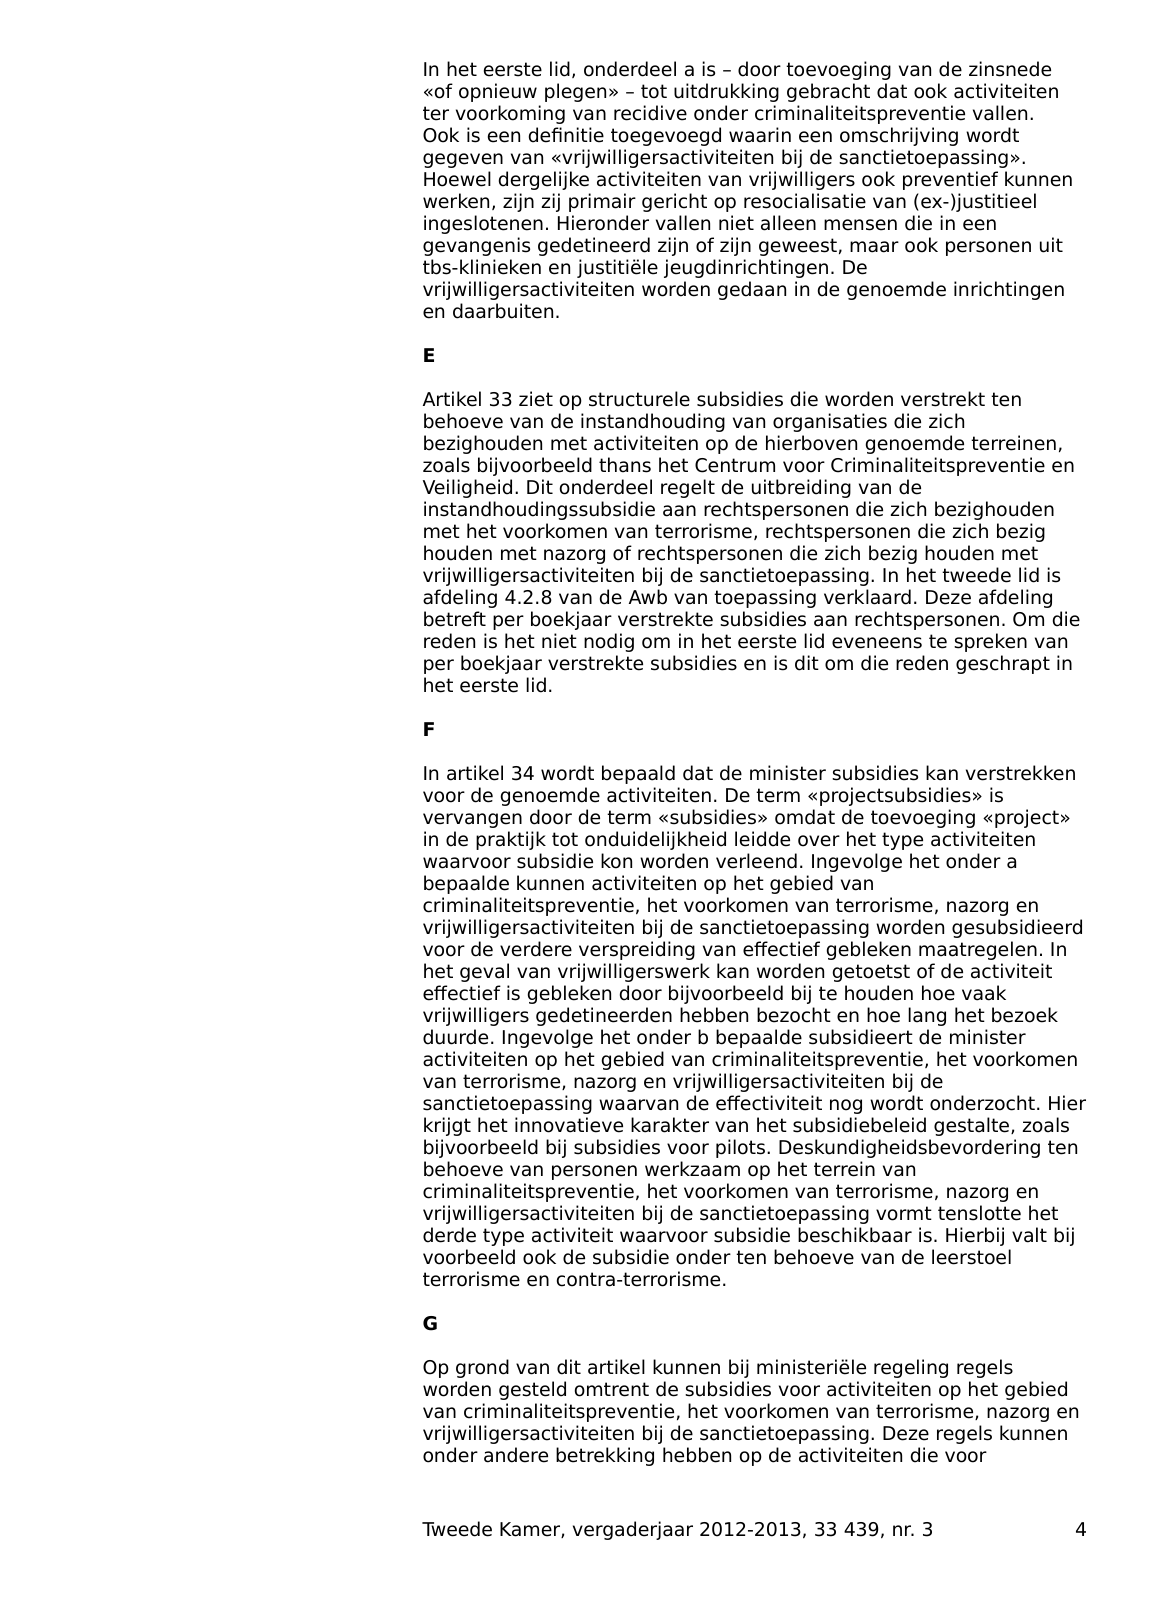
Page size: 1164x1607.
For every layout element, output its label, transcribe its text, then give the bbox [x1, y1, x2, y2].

subtitle G [422, 1313, 1087, 1335]
subtitle F [422, 719, 1087, 741]
text In het eerste lid, onderdeel a is – door toevoeging van de zinsnede «of opnieuw plegen» – tot uitdrukking gebracht dat ook activiteiten ter voorkoming van recidive onder criminaliteitspreventie vallen. [422, 59, 1087, 125]
text Artikel 33 ziet op structurele subsidies die worden verstrekt ten behoeve van de instandhouding van organisaties die zich bezighouden met activiteiten op de hierboven genoemde terreinen, zoals bijvoorbeeld thans het Centrum voor Criminaliteitspreventie en Veiligheid. Dit onderdeel regelt de uitbreiding van de instandhoudingssubsidie aan rechtspersonen die zich bezighouden met het voorkomen van terrorisme, rechtspersonen die zich bezig houden met nazorg of rechtspersonen die zich bezig houden met vrijwilligersactiviteiten bij de sanctietoepassing. In het tweede lid is afdeling 4.2.8 van de Awb van toepassing verklaard. Deze afdeling betreft per boekjaar verstrekte subsidies aan rechtspersonen. Om die reden is het niet nodig om in het eerste lid eveneens te spreken van per boekjaar verstrekte subsidies en is dit om die reden geschrapt in het eerste lid. [422, 389, 1087, 697]
text In artikel 34 wordt bepaald dat de minister subsidies kan verstrekken voor de genoemde activiteiten. De term «projectsubsidies» is vervangen door de term «subsidies» omdat de toevoeging «project» in de praktijk tot onduidelijkheid leidde over het type activiteiten waarvoor subsidie kon worden verleend. Ingevolge het onder a bepaalde kunnen activiteiten op het gebied van criminaliteitspreventie, het voorkomen van terrorisme, nazorg en vrijwilligersactiviteiten bij de sanctietoepassing worden gesubsidieerd voor de verdere verspreiding van effectief gebleken maatregelen. In het geval van vrijwilligerswerk kan worden getoetst of de activiteit effectief is gebleken door bijvoorbeeld bij te houden hoe vaak vrijwilligers gedetineerden hebben bezocht en hoe lang het bezoek duurde. Ingevolge het onder b bepaalde subsidieert de minister activiteiten op het gebied van criminaliteitspreventie, het voorkomen van terrorisme, nazorg en vrijwilligersactiviteiten bij de sanctietoepassing waarvan de effectiviteit nog wordt onderzocht. Hier krijgt het innovatieve karakter van het subsidiebeleid gestalte, zoals bijvoorbeeld bij subsidies voor pilots. Deskundigheidsbevordering ten behoeve van personen werkzaam op het terrein van criminaliteitspreventie, het voorkomen van terrorisme, nazorg en vrijwilligersactiviteiten bij de sanctietoepassing vormt tenslotte het derde type activiteit waarvoor subsidie beschikbaar is. Hierbij valt bij voorbeeld ook de subsidie onder ten behoeve van de leerstoel terrorisme en contra-terrorisme. [422, 763, 1087, 1291]
subtitle E [422, 345, 1087, 367]
text Ook is een definitie toegevoegd waarin een omschrijving wordt gegeven van «vrijwilligersactiviteiten bij de sanctietoepassing». Hoewel dergelijke activiteiten van vrijwilligers ook preventief kunnen werken, zijn zij primair gericht op resocialisatie van (ex-)justitieel ingeslotenen. Hieronder vallen niet alleen mensen die in een gevangenis gedetineerd zijn of zijn geweest, maar ook personen uit tbs-klinieken en justitiële jeugdinrichtingen. De vrijwilligersactiviteiten worden gedaan in de genoemde inrichtingen en daarbuiten. [422, 125, 1087, 323]
text Op grond van dit artikel kunnen bij ministeriële regeling regels worden gesteld omtrent de subsidies voor activiteiten op het gebied van criminaliteitspreventie, het voorkomen van terrorisme, nazorg en vrijwilligersactiviteiten bij de sanctietoepassing. Deze regels kunnen onder andere betrekking hebben op de activiteiten die voor [422, 1357, 1087, 1467]
